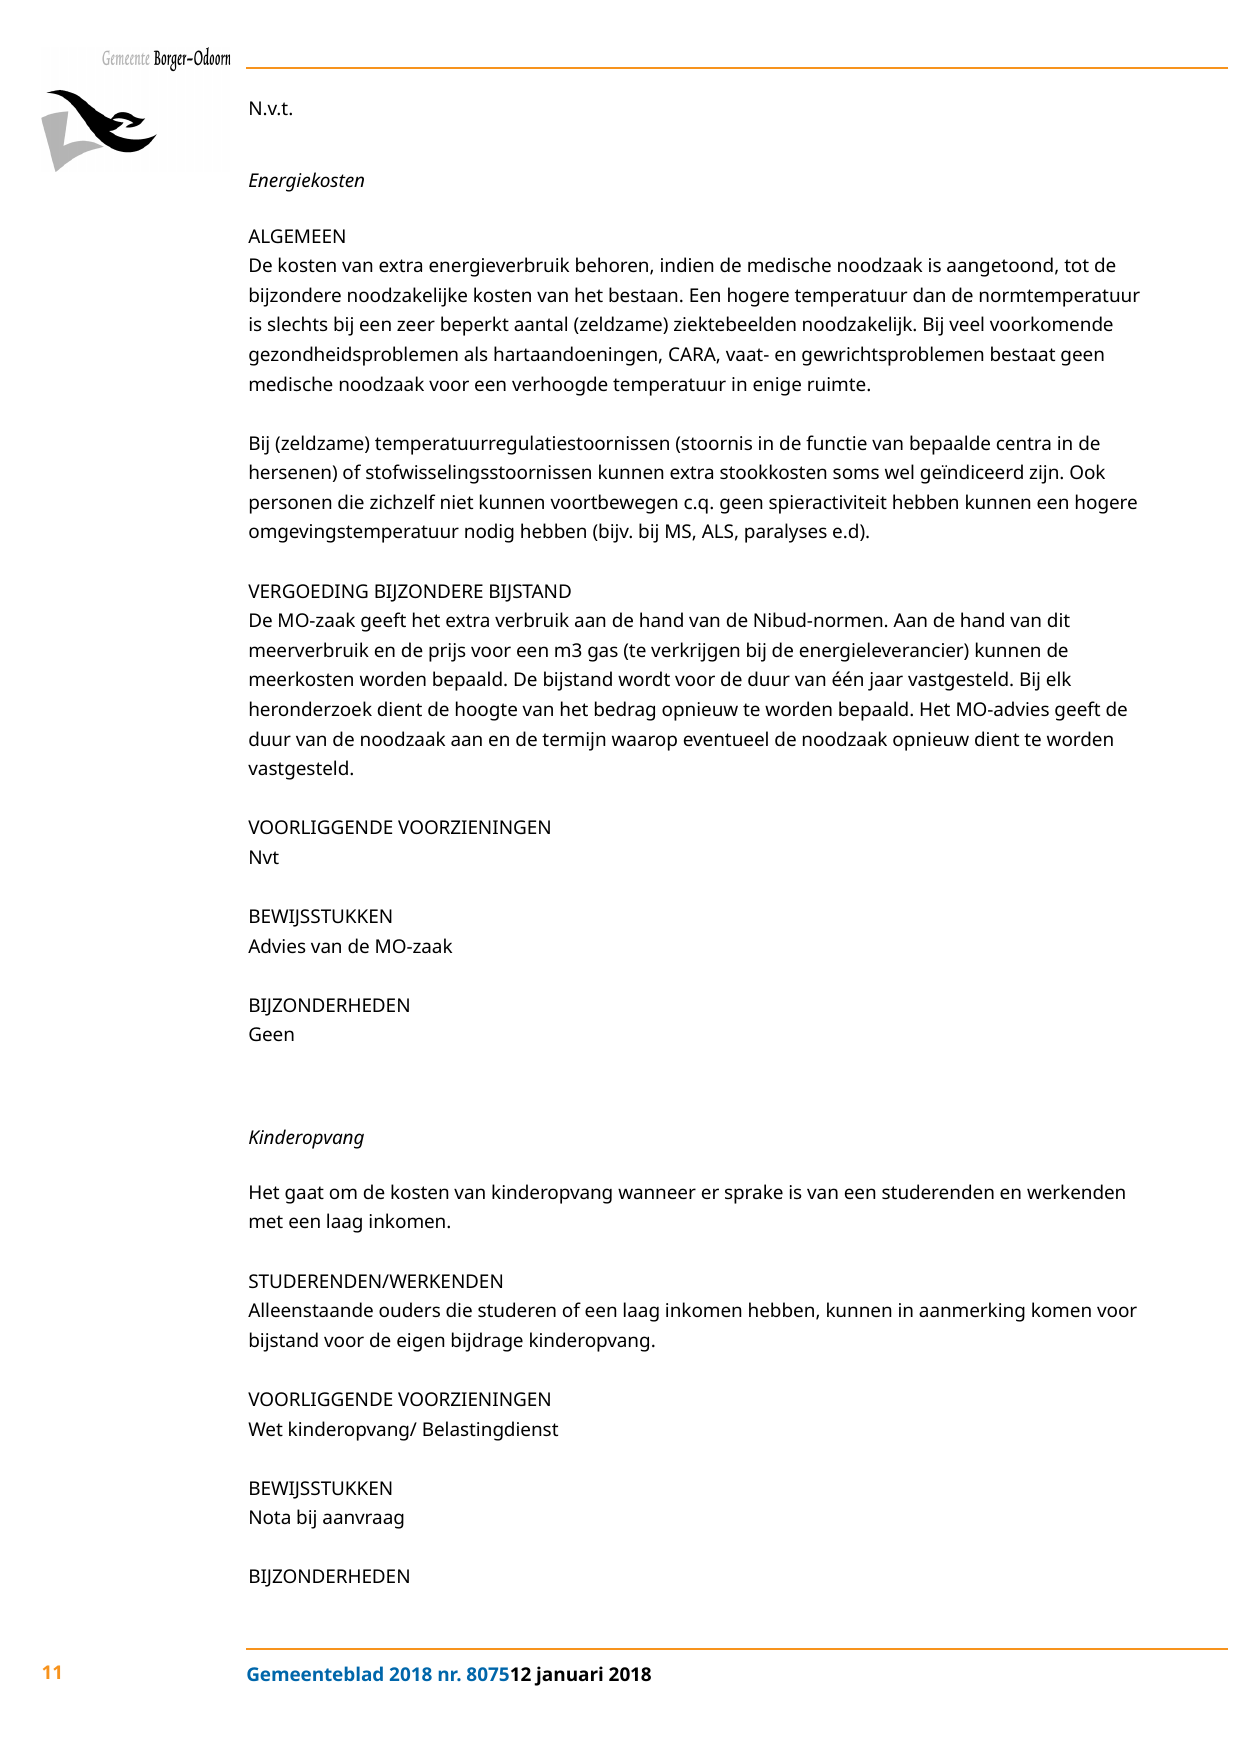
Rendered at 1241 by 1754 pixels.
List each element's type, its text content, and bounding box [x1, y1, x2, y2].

text Wet kinderopvang/ Belastingdienst [248, 1416, 1152, 1442]
text VOORLIGGENDE VOORZIENINGEN [248, 814, 1152, 840]
picture [41, 47, 231, 172]
text BIJZONDERHEDEN [248, 1564, 1152, 1589]
text ALGEMEEN [248, 223, 1152, 248]
text Geen [248, 1022, 1152, 1047]
text VERGOEDING BIJZONDERE BIJSTAND [248, 578, 1152, 603]
text BEWIJSSTUKKEN [248, 903, 1152, 929]
text Nvt [248, 844, 1152, 870]
text Advies van de MO-zaak [248, 933, 1152, 958]
text BEWIJSSTUKKEN [248, 1475, 1152, 1501]
text Kinderopvang [248, 1124, 1152, 1149]
text N.v.t. [248, 95, 1152, 121]
text Nota bij aanvraag [248, 1504, 1152, 1530]
text Energiekosten [248, 167, 1152, 193]
text BIJZONDERHEDEN [248, 992, 1152, 1018]
text Het gaat om de kosten van kinderopvang wanneer er sprake is van een studerenden en werkenden met een laag inkomen. [248, 1179, 1152, 1234]
text Bij (zeldzame) temperatuurregulatiestoornissen (stoornis in de functie van bepaalde centra in de hersenen) of stofwisselingsstoornissen kunnen extra stookkosten soms wel geïndiceerd zijn. Ook personen die zichzelf niet kunnen voortbewegen c.q. geen spieractiviteit hebben kunnen een hogere omgevingstemperatuur nodig hebben (bijv. bij MS, ALS, paralyses e.d). [248, 430, 1152, 544]
text De MO-zaak geeft het extra verbruik aan de hand van de Nibud-normen. Aan de hand van dit meerverbruik en de prijs voor een m3 gas (te verkrijgen bij de energieleverancier) kunnen de meerkosten worden bepaald. De bijstand wordt voor de duur van één jaar vastgesteld. Bij elk heronderzoek dient de hoogte van het bedrag opnieuw te worden bepaald. Het MO-advies geeft de duur van de noodzaak aan en de termijn waarop eventueel de noodzaak opnieuw dient te worden vastgesteld. [248, 607, 1152, 781]
text VOORLIGGENDE VOORZIENINGEN [248, 1386, 1152, 1412]
text Alleenstaande ouders die studeren of een laag inkomen hebben, kunnen in aanmerking komen voor bijstand voor de eigen bijdrage kinderopvang. [248, 1297, 1152, 1353]
text STUDERENDEN/WERKENDEN [248, 1268, 1152, 1294]
text De kosten van extra energieverbruik behoren, indien de medische noodzaak is aangetoond, tot de bijzondere noodzakelijke kosten van het bestaan. Een hogere temperatuur dan de normtemperatuur is slechts bij een zeer beperkt aantal (zeldzame) ziektebeelden noodzakelijk. Bij veel voorkomende gezondheidsproblemen als hartaandoeningen, CARA, vaat- en gewrichtsproblemen bestaat geen medische noodzaak voor een verhoogde temperatuur in enige ruimte. [248, 252, 1152, 396]
